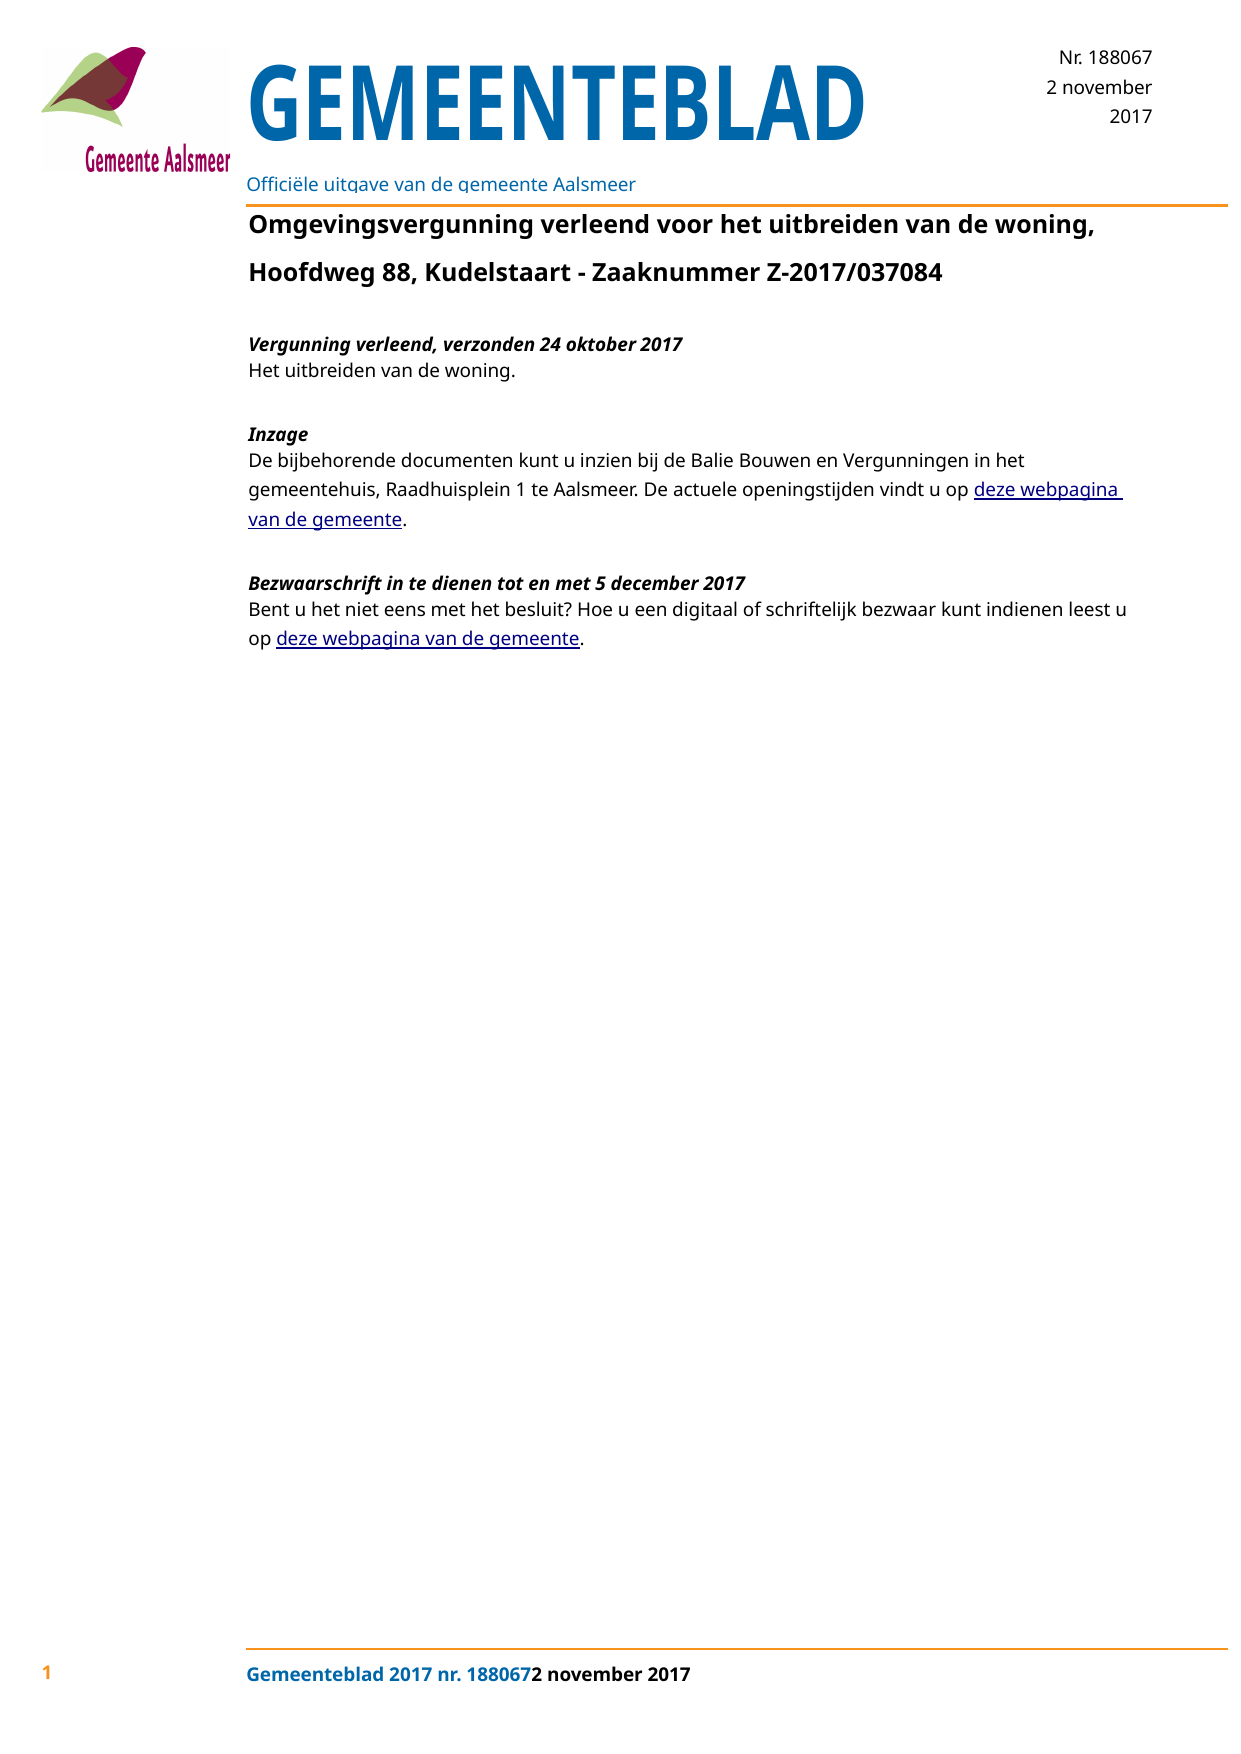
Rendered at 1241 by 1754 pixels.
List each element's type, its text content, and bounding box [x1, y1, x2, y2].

text Het uitbreiden van de woning. [248, 357, 1152, 383]
text Bezwaarschrift in te dienen tot en met 5 december 2017 [248, 570, 1152, 596]
text Vergunning verleend, verzonden 24 oktober 2017 [248, 331, 1152, 357]
text Bent u het niet eens met het besluit? Hoe u een digitaal of schriftelijk bezwaar kunt indienen leest u op deze webpagina van de gemeente. [248, 596, 1152, 651]
text Inzage [248, 421, 1152, 447]
text De bijbehorende documenten kunt u inzien bij de Balie Bouwen en Vergunningen in het gemeentehuis, Raadhuisplein 1 te Aalsmeer. De actuele openingstijden vindt u op deze webpagina van de gemeente. [248, 447, 1152, 532]
text Omgevingsvergunning verleend voor het uitbreiden van de woning, Hoofdweg 88, Kudelstaart - Zaaknummer Z-2017/037084 [248, 207, 1152, 288]
picture [41, 47, 231, 172]
